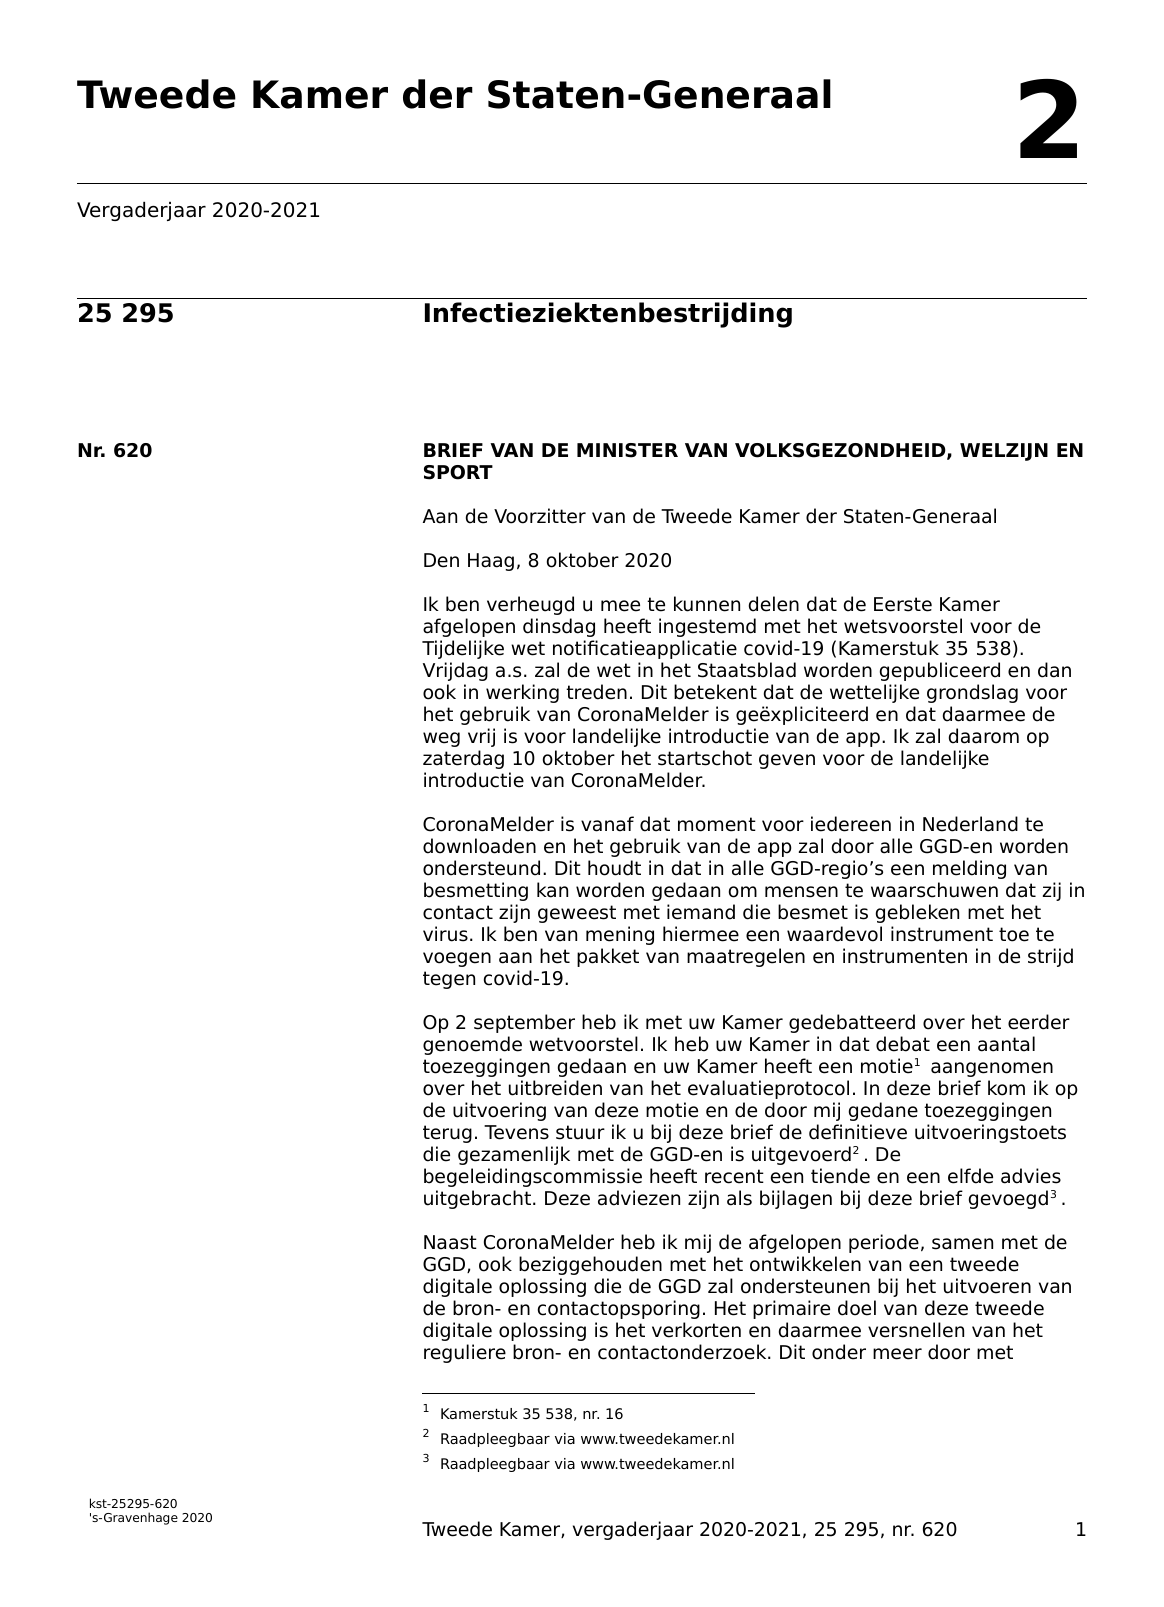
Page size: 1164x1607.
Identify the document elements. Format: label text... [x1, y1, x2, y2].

text Ik ben verheugd u mee te kunnen delen dat de Eerste Kamer afgelopen dinsdag heeft ingestemd met het wetsvoorstel voor de Tijdelijke wet notificatieapplicatie covid-19 (Kamerstuk 35 538). Vrijdag a.s. zal de wet in het Staatsblad worden gepubliceerd en dan ook in werking treden. Dit betekent dat de wettelijke grondslag voor het gebruik van CoronaMelder is geëxpliciteerd en dat daarmee de weg vrij is voor landelijke introductie van de app. Ik zal daarom op zaterdag 10 oktober het startschot geven voor de landelijke introductie van CoronaMelder. [422, 594, 1087, 792]
text Raadpleegbaar via www.tweedekamer.nl [422, 1427, 1087, 1449]
text CoronaMelder is vanaf dat moment voor iedereen in Nederland te downloaden en het gebruik van de app zal door alle GGD-en worden ondersteund. Dit houdt in dat in alle GGD-regio’s een melding van besmetting kan worden gedaan om mensen te waarschuwen dat zij in contact zijn geweest met iemand die besmet is gebleken met het virus. Ik ben van mening hiermee een waardevol instrument toe te voegen aan het pakket van maatregelen en instrumenten in de strijd tegen covid-19. [422, 814, 1087, 990]
text Op 2 september heb ik met uw Kamer gedebatteerd over het eerder genoemde wetvoorstel. Ik heb uw Kamer in dat debat een aantal toezeggingen gedaan en uw Kamer heeft een motie aangenomen over het uitbreiden van het evaluatieprotocol. In deze brief kom ik op de uitvoering van deze motie en de door mij gedane toezeggingen terug. Tevens stuur ik u bij deze brief de definitieve uitvoeringstoets die gezamenlijk met de GGD-en is uitgevoerd. De begeleidingscommissie heeft recent een tiende en een elfde advies uitgebracht. Deze adviezen zijn als bijlagen bij deze brief gevoegd. [422, 1012, 1087, 1210]
subtitle 25 295 Infectieziektenbestrijding [77, 299, 1087, 329]
text Aan de Voorzitter van de Tweede Kamer der Staten-Generaal [422, 506, 1087, 528]
text Den Haag, 8 oktober 2020 [422, 550, 1087, 572]
subtitle Nr. 620 BRIEF VAN DE MINISTER VAN VOLKSGEZONDHEID, WELZIJN EN SPORT [77, 440, 1087, 484]
table_header Tweede Kamer der Staten-Generaal [77, 59, 886, 183]
text kst-25295-620 [88, 1497, 323, 1511]
text Raadpleegbaar via www.tweedekamer.nl [422, 1452, 1087, 1474]
text 's-Gravenhage 2020 [88, 1511, 323, 1525]
table_header 2 [886, 59, 1087, 183]
text Kamerstuk 35 538, nr. 16 [422, 1402, 1087, 1424]
table_cell Vergaderjaar 2020-2021 [77, 184, 1087, 298]
text Naast CoronaMelder heb ik mij de afgelopen periode, samen met de GGD, ook beziggehouden met het ontwikkelen van een tweede digitale oplossing die de GGD zal ondersteunen bij het uitvoeren van de bron- en contactopsporing. Het primaire doel van deze tweede digitale oplossing is het verkorten en daarmee versnellen van het reguliere bron- en contactonderzoek. Dit onder meer door met [422, 1232, 1087, 1364]
